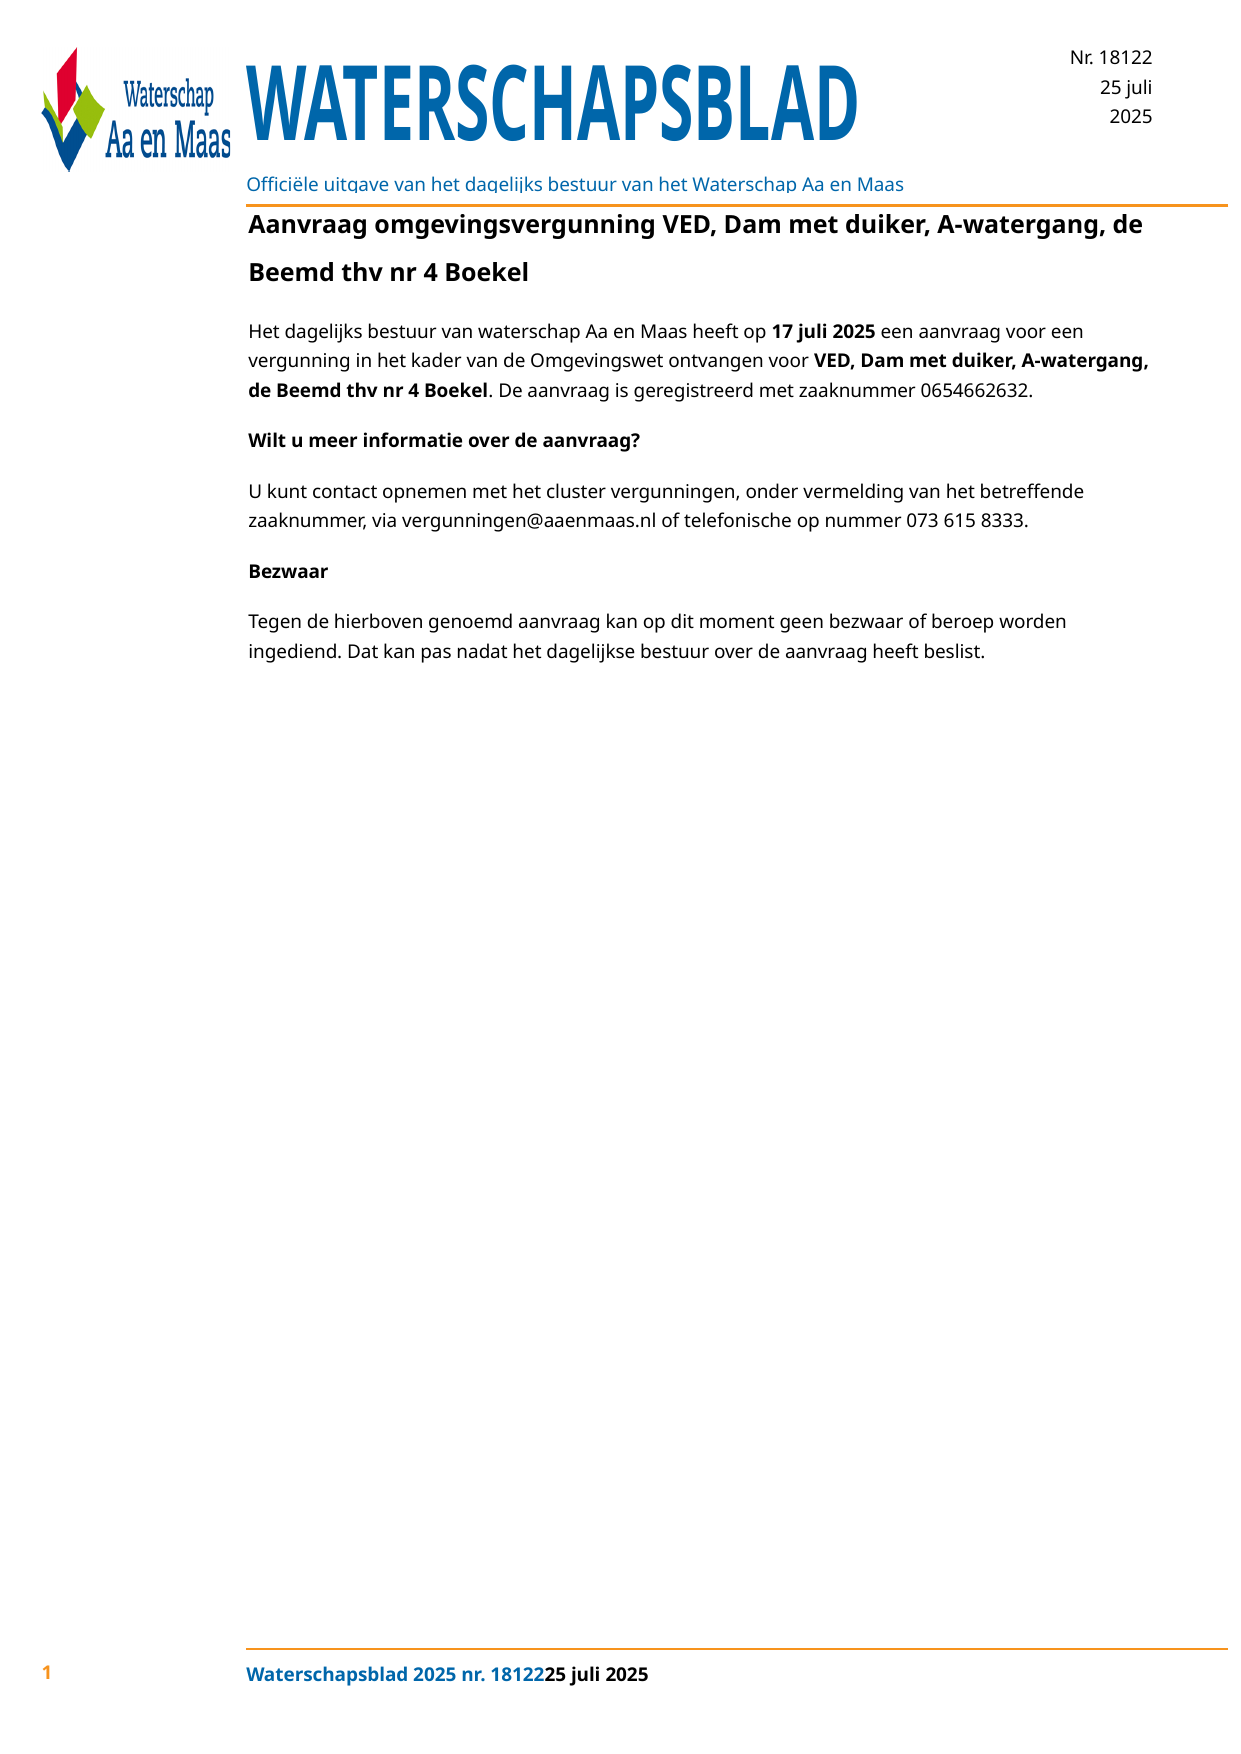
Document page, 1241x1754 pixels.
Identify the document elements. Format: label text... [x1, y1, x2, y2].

text U kunt contact opnemen met het cluster vergunningen, onder vermelding van het betreffende zaaknummer, via vergunningen@aaenmaas.nl of telefonische op nummer 073 615 8333. [248, 478, 1152, 533]
text Aanvraag omgevingsvergunning VED, Dam met duiker, A-watergang, de Beemd thv nr 4 Boekel [248, 207, 1152, 288]
text Wilt u meer informatie over de aanvraag? [248, 427, 1152, 453]
picture [41, 47, 231, 172]
text Het dagelijks bestuur van waterschap Aa en Maas heeft op 17 juli 2025 een aanvraag voor een vergunning in het kader van de Omgevingswet ontvangen voor VED, Dam met duiker, A-watergang, de Beemd thv nr 4 Boekel. De aanvraag is geregistreerd met zaaknummer 0654662632. [248, 318, 1152, 403]
text Bezwaar [248, 558, 1152, 584]
text Tegen de hierboven genoemd aanvraag kan op dit moment geen bezwaar of beroep worden ingediend. Dat kan pas nadat het dagelijkse bestuur over de aanvraag heeft beslist. [248, 608, 1152, 664]
